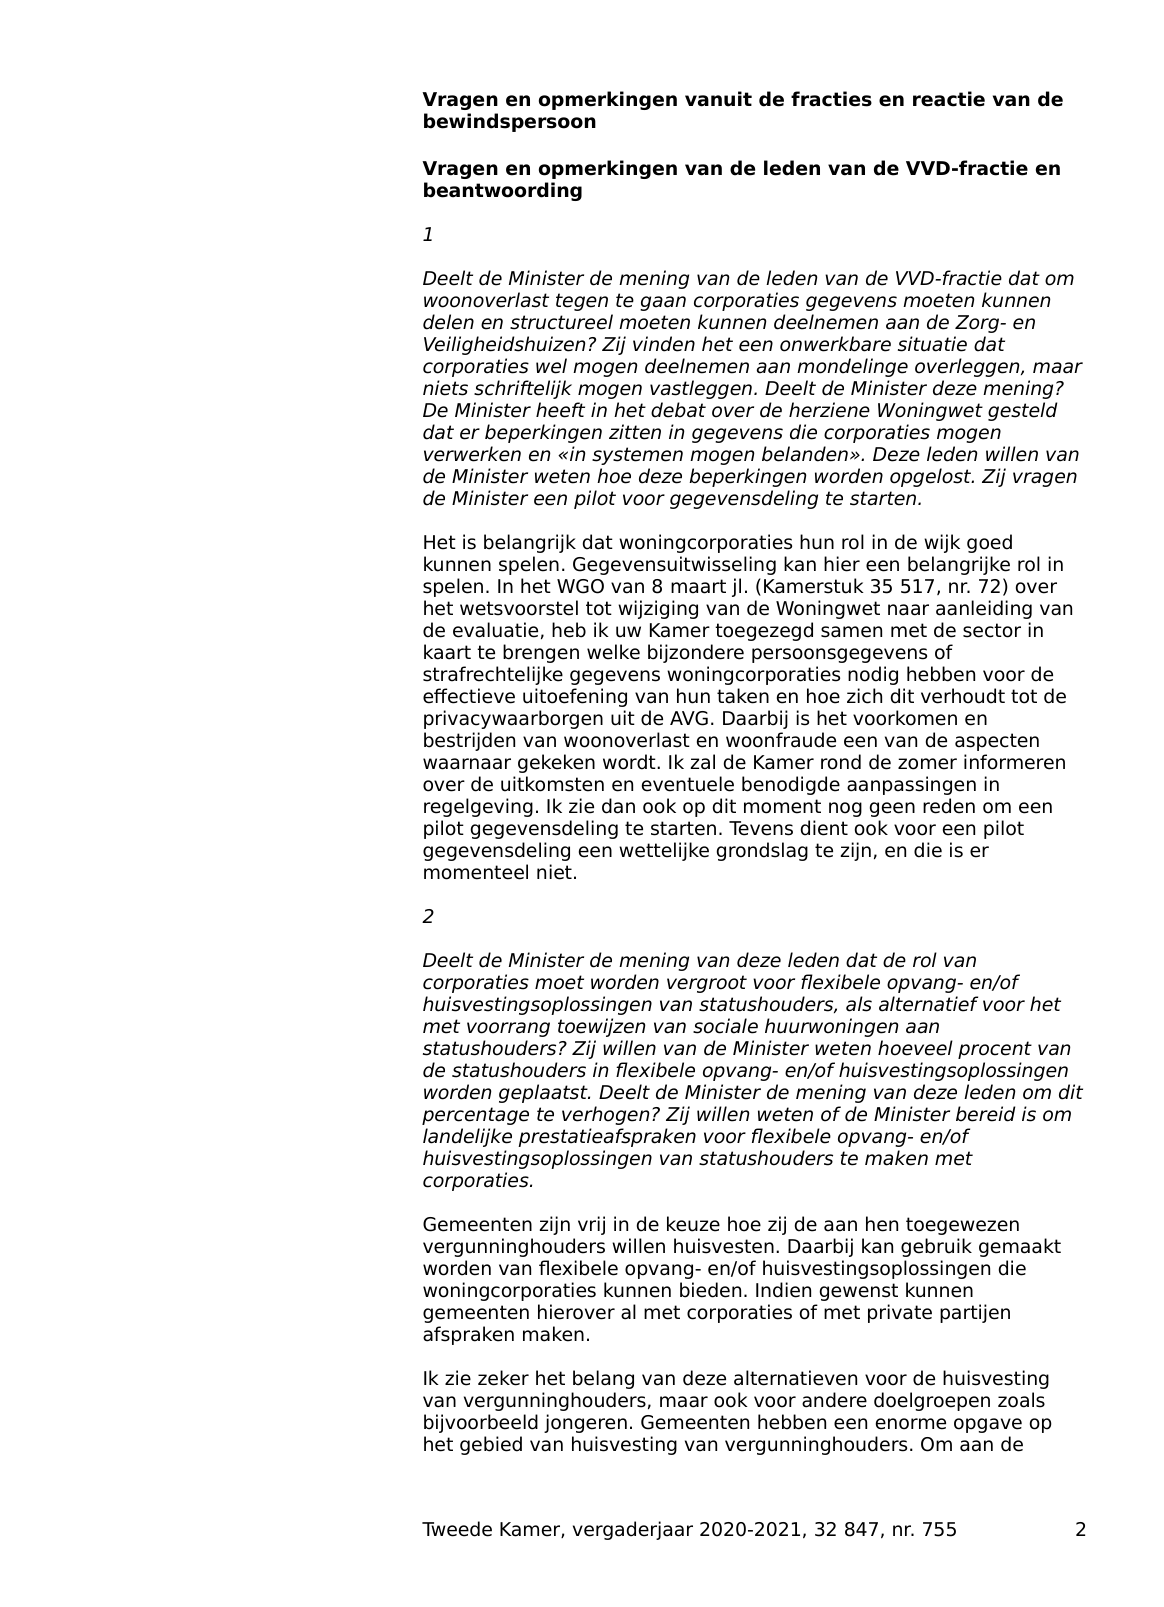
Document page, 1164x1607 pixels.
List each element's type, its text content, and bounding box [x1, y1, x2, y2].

subtitle Vragen en opmerkingen van de leden van de VVD-fractie en beantwoording [422, 158, 1087, 202]
text Deelt de Minister de mening van deze leden dat de rol van corporaties moet worden vergroot voor flexibele opvang- en/of huisvestingsoplossingen van statushouders, als alternatief voor het met voorrang toewijzen van sociale huurwoningen aan statushouders? Zij willen van de Minister weten hoeveel procent van de statushouders in flexibele opvang- en/of huisvestingsoplossingen worden geplaatst. Deelt de Minister de mening van deze leden om dit percentage te verhogen? Zij willen weten of de Minister bereid is om landelijke prestatieafspraken voor flexibele opvang- en/of huisvestingsoplossingen van statushouders te maken met corporaties. [422, 950, 1087, 1192]
subtitle 1 [422, 224, 1087, 246]
text Deelt de Minister de mening van de leden van de VVD-fractie dat om woonoverlast tegen te gaan corporaties gegevens moeten kunnen delen en structureel moeten kunnen deelnemen aan de Zorg- en Veiligheidshuizen? Zij vinden het een onwerkbare situatie dat corporaties wel mogen deelnemen aan mondelinge overleggen, maar niets schriftelijk mogen vastleggen. Deelt de Minister deze mening? De Minister heeft in het debat over de herziene Woningwet gesteld dat er beperkingen zitten in gegevens die corporaties mogen verwerken en «in systemen mogen belanden». Deze leden willen van de Minister weten hoe deze beperkingen worden opgelost. Zij vragen de Minister een pilot voor gegevensdeling te starten. [422, 268, 1087, 510]
text Het is belangrijk dat woningcorporaties hun rol in de wijk goed kunnen spelen. Gegevensuitwisseling kan hier een belangrijke rol in spelen. In het WGO van 8 maart jl. (Kamerstuk 35 517, nr. 72) over het wetsvoorstel tot wijziging van de Woningwet naar aanleiding van de evaluatie, heb ik uw Kamer toegezegd samen met de sector in kaart te brengen welke bijzondere persoonsgegevens of strafrechtelijke gegevens woningcorporaties nodig hebben voor de effectieve uitoefening van hun taken en hoe zich dit verhoudt tot de privacywaarborgen uit de AVG. Daarbij is het voorkomen en bestrijden van woonoverlast en woonfraude een van de aspecten waarnaar gekeken wordt. Ik zal de Kamer rond de zomer informeren over de uitkomsten en eventuele benodigde aanpassingen in regelgeving. Ik zie dan ook op dit moment nog geen reden om een pilot gegevensdeling te starten. Tevens dient ook voor een pilot gegevensdeling een wettelijke grondslag te zijn, en die is er momenteel niet. [422, 532, 1087, 884]
subtitle Vragen en opmerkingen vanuit de fracties en reactie van de bewindspersoon [422, 89, 1087, 133]
text Ik zie zeker het belang van deze alternatieven voor de huisvesting van vergunninghouders, maar ook voor andere doelgroepen zoals bijvoorbeeld jongeren. Gemeenten hebben een enorme opgave op het gebied van huisvesting van vergunninghouders. Om aan de [422, 1368, 1087, 1456]
text Gemeenten zijn vrij in de keuze hoe zij de aan hen toegewezen vergunninghouders willen huisvesten. Daarbij kan gebruik gemaakt worden van flexibele opvang- en/of huisvestingsoplossingen die woningcorporaties kunnen bieden. Indien gewenst kunnen gemeenten hierover al met corporaties of met private partijen afspraken maken. [422, 1214, 1087, 1346]
subtitle 2 [422, 906, 1087, 928]
